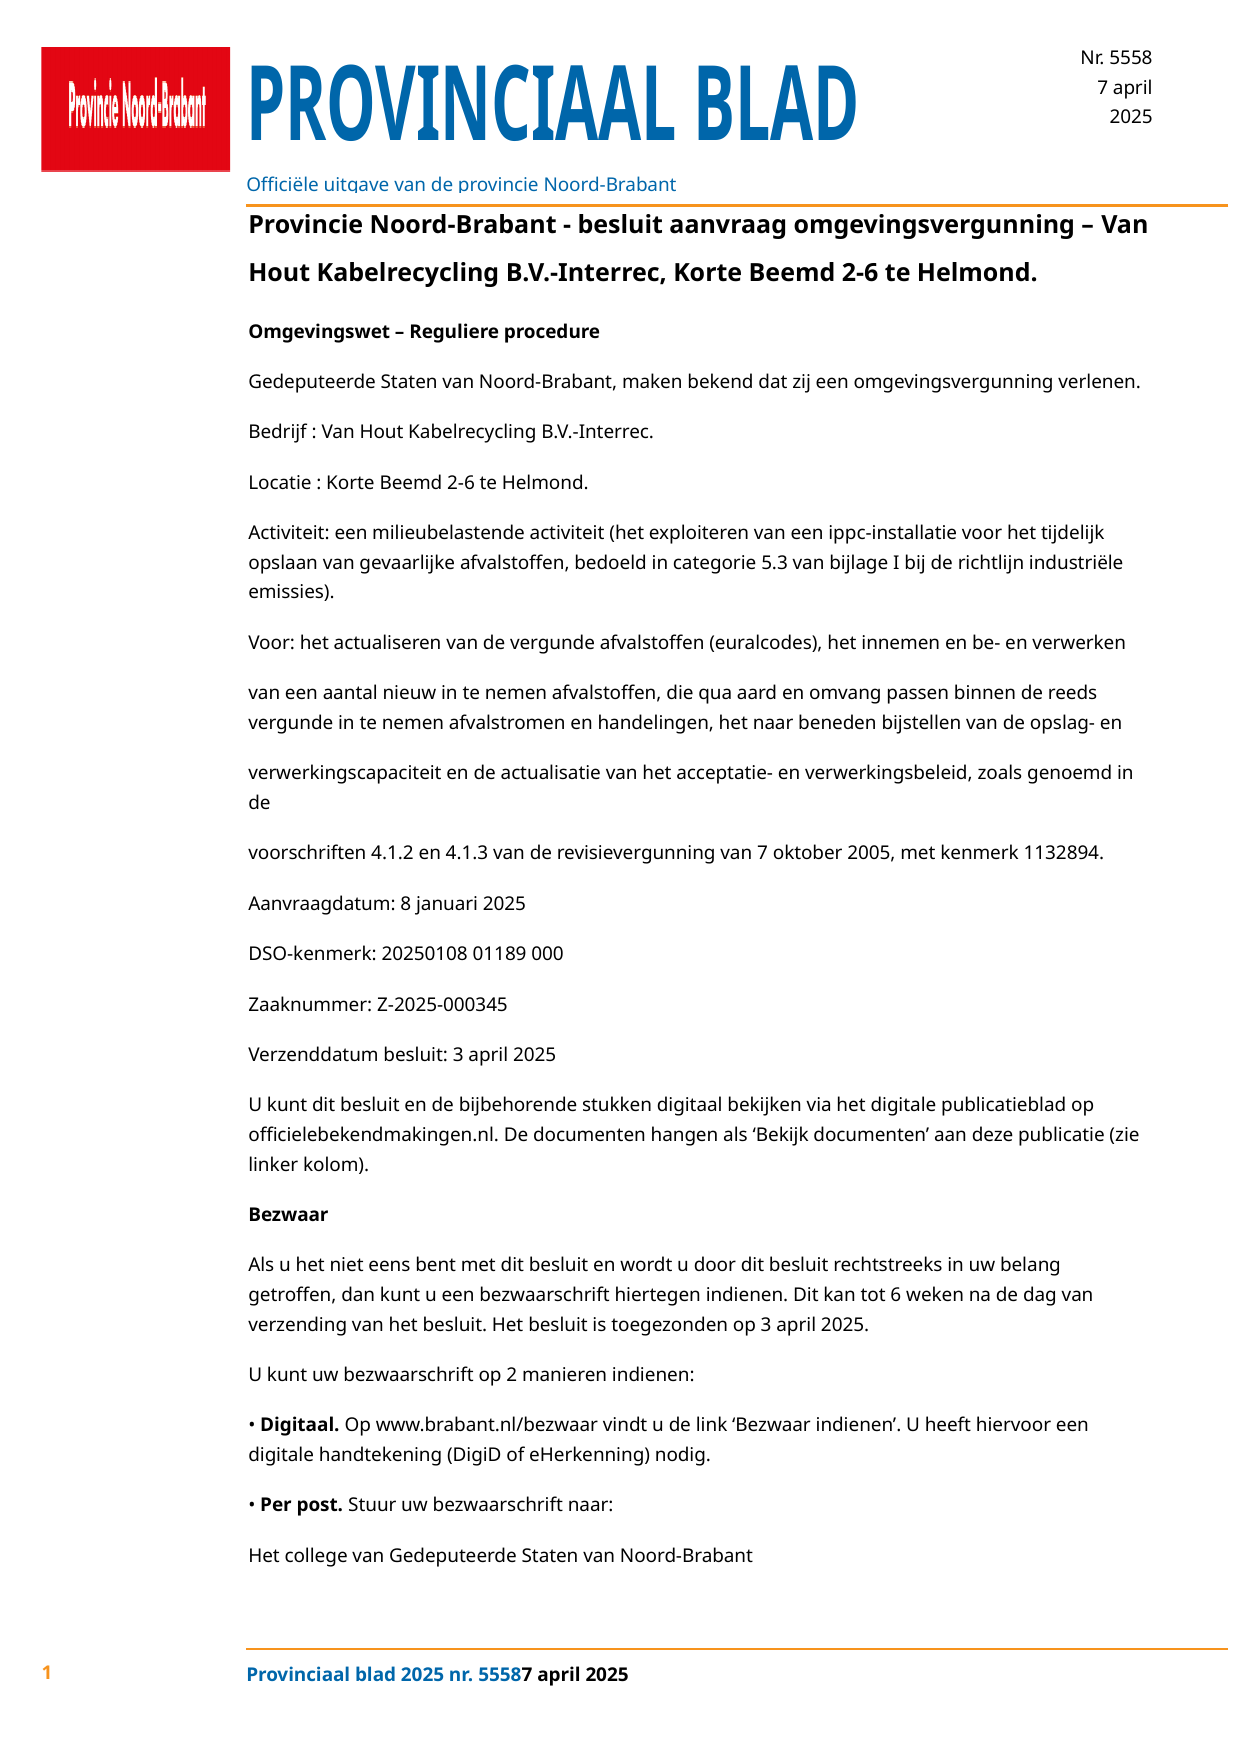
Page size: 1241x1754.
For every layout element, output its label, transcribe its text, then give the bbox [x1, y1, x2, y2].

text verwerkingscapaciteit en de actualisatie van het acceptatie- en verwerkingsbeleid, zoals genoemd in de [248, 759, 1152, 815]
text Voor: het actualiseren van de vergunde afvalstoffen (euralcodes), het innemen en be- en verwerken [248, 629, 1152, 655]
text Aanvraagdatum: 8 januari 2025 [248, 890, 1152, 916]
text Zaaknummer: Z-2025-000345 [248, 991, 1152, 1017]
text Verzenddatum besluit: 3 april 2025 [248, 1041, 1152, 1067]
text • Per post. Stuur uw bezwaarschrift naar: [248, 1492, 1152, 1517]
text Omgevingswet – Reguliere procedure [248, 318, 1152, 344]
text Als u het niet eens bent met dit besluit en wordt u door dit besluit rechtstreeks in uw belang getroffen, dan kunt u een bezwaarschrift hiertegen indienen. Dit kan tot 6 weken na de dag van verzending van het besluit. Het besluit is toegezonden op 3 april 2025. [248, 1252, 1152, 1337]
text Provincie Noord-Brabant - besluit aanvraag omgevingsvergunning – Van Hout Kabelrecycling B.V.-Interrec, Korte Beemd 2-6 te Helmond. [248, 207, 1152, 288]
text Activiteit: een milieubelastende activiteit (het exploiteren van een ippc-installatie voor het tijdelijk opslaan van gevaarlijke afvalstoffen, bedoeld in categorie 5.3 van bijlage I bij de richtlijn industriële emissies). [248, 519, 1152, 604]
text Gedeputeerde Staten van Noord-Brabant, maken bekend dat zij een omgevingsvergunning verlenen. [248, 368, 1152, 394]
text Bezwaar [248, 1201, 1152, 1227]
text voorschriften 4.1.2 en 4.1.3 van de revisievergunning van 7 oktober 2005, met kenmerk 1132894. [248, 839, 1152, 865]
text van een aantal nieuw in te nemen afvalstoffen, die qua aard en omvang passen binnen de reeds vergunde in te nemen afvalstromen en handelingen, het naar beneden bijstellen van de opslag- en [248, 679, 1152, 735]
text Het college van Gedeputeerde Staten van Noord-Brabant [248, 1542, 1152, 1568]
text U kunt uw bezwaarschrift op 2 manieren indienen: [248, 1361, 1152, 1387]
text U kunt dit besluit en de bijbehorende stukken digitaal bekijken via het digitale publicatieblad op officielebekendmakingen.nl. De documenten hangen als ‘Bekijk documenten’ aan deze publicatie (zie linker kolom). [248, 1092, 1152, 1177]
text Bedrijf : Van Hout Kabelrecycling B.V.-Interrec. [248, 419, 1152, 444]
picture [41, 47, 231, 172]
text Locatie : Korte Beemd 2-6 te Helmond. [248, 469, 1152, 495]
text DSO-kenmerk: 20250108 01189 000 [248, 940, 1152, 966]
text • Digitaal. Op www.brabant.nl/bezwaar vindt u de link ‘Bezwaar indienen’. U heeft hiervoor een digitale handtekening (DigiD of eHerkenning) nodig. [248, 1412, 1152, 1467]
